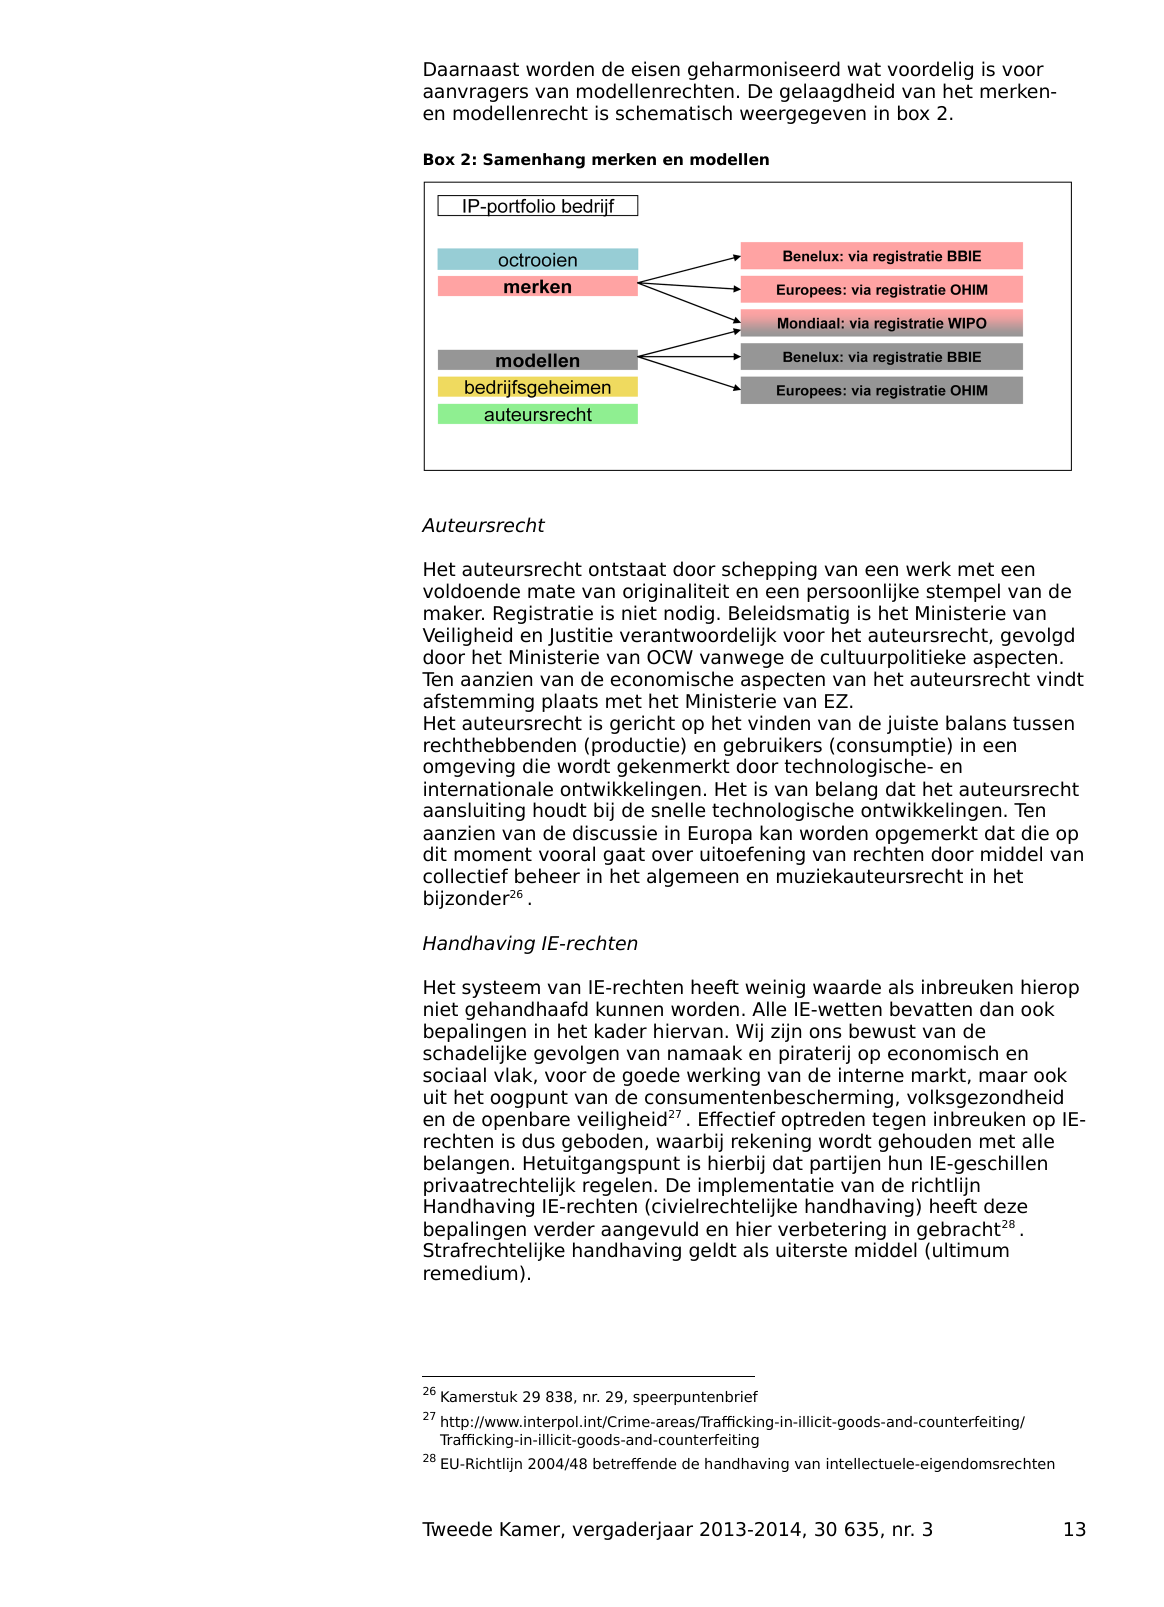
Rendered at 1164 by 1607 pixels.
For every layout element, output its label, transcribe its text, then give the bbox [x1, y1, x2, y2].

picture [422, 181, 1072, 471]
text Het auteursrecht ontstaat door schepping van een werk met een voldoende mate van originaliteit en een persoonlijke stempel van de maker. Registratie is niet nodig. Beleidsmatig is het Ministerie van Veiligheid en Justitie verantwoordelijk voor het auteursrecht, gevolgd door het Ministerie van OCW vanwege de cultuurpolitieke aspecten. Ten aanzien van de economische aspecten van het auteursrecht vindt afstemming plaats met het Ministerie van EZ. [422, 559, 1087, 712]
text Het systeem van IE-rechten heeft weinig waarde als inbreuken hierop niet gehandhaafd kunnen worden. Alle IE-wetten bevatten dan ook bepalingen in het kader hiervan. Wij zijn ons bewust van de schadelijke gevolgen van namaak en piraterij op economisch en sociaal vlak, voor de goede werking van de interne markt, maar ook uit het oogpunt van de consumentenbescherming, volksgezondheid en de openbare veiligheid. Effectief optreden tegen inbreuken op IE-rechten is dus geboden, waarbij rekening wordt gehouden met alle belangen. Hetuitgangspunt is hierbij dat partijen hun IE-geschillen privaatrechtelijk regelen. De implementatie van de richtlijn Handhaving IE-rechten (civielrechtelijke handhaving) heeft deze bepalingen verder aangevuld en hier verbetering in gebracht. Strafrechtelijke handhaving geldt als uiterste middel (ultimum remedium). [422, 977, 1087, 1284]
text EU-Richtlijn 2004/48 betreffende de handhaving van intellectuele-eigendomsrechten [422, 1452, 1087, 1474]
subtitle Handhaving IE-rechten [422, 932, 1087, 954]
text Kamerstuk 29 838, nr. 29, speerpuntenbrief [422, 1385, 1087, 1407]
text Box 2: Samenhang merken en modellen [422, 151, 1072, 169]
text Het auteursrecht is gericht op het vinden van de juiste balans tussen rechthebbenden (productie) en gebruikers (consumptie) in een omgeving die wordt gekenmerkt door technologische- en internationale ontwikkelingen. Het is van belang dat het auteursrecht aansluiting houdt bij de snelle technologische ontwikkelingen. Ten aanzien van de discussie in Europa kan worden opgemerkt dat die op dit moment vooral gaat over uitoefening van rechten door middel van collectief beheer in het algemeen en muziekauteursrecht in het bijzonder. [422, 712, 1087, 910]
text Daarnaast worden de eisen geharmoniseerd wat voordelig is voor aanvragers van modellenrechten. De gelaagdheid van het merken- en modellenrecht is schematisch weergegeven in box 2. [422, 59, 1087, 125]
text http://www.interpol.int/Crime-areas/Trafficking-in-illicit-goods-and-counterfeiting/Trafficking-in-illicit-goods-and-counterfeiting [422, 1410, 1087, 1449]
subtitle Auteursrecht [422, 514, 1087, 536]
